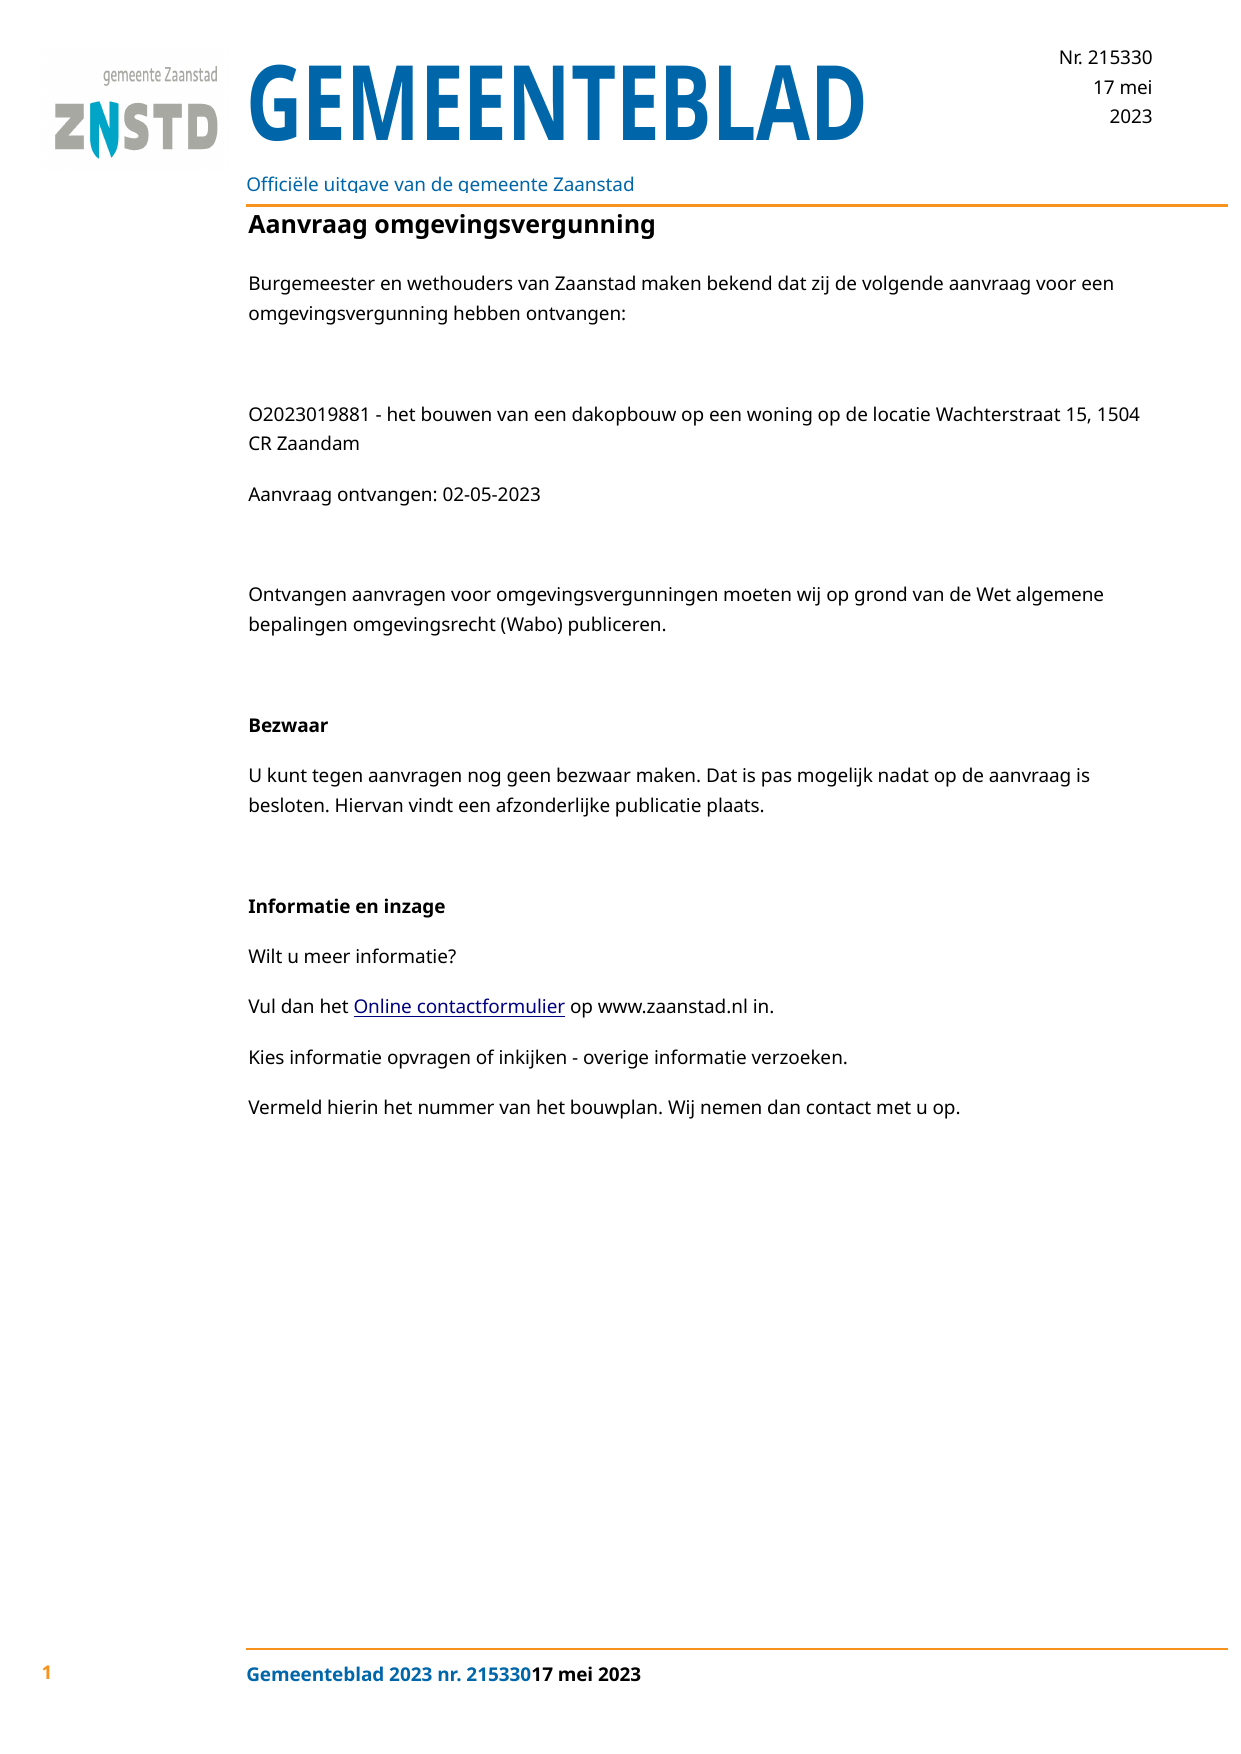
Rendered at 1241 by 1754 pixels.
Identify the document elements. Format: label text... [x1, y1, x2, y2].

text Bezwaar [248, 712, 1152, 738]
text Vermeld hierin het nummer van het bouwplan. Wij nemen dan contact met u op. [248, 1094, 1152, 1120]
text U kunt tegen aanvragen nog geen bezwaar maken. Dat is pas mogelijk nadat op de aanvraag is besloten. Hiervan vindt een afzonderlijke publicatie plaats. [248, 762, 1152, 818]
text Ontvangen aanvragen voor omgevingsvergunningen moeten wij op grond van de Wet algemene bepalingen omgevingsrecht (Wabo) publiceren. [248, 582, 1152, 637]
text Wilt u meer informatie? [248, 943, 1152, 969]
text Aanvraag ontvangen: 02-05-2023 [248, 481, 1152, 506]
text Burgemeester en wethouders van Zaanstad maken bekend dat zij de volgende aanvraag voor een omgevingsvergunning hebben ontvangen: [248, 270, 1152, 326]
text O2023019881 - het bouwen van een dakopbouw op een woning op de locatie Wachterstraat 15, 1504 CR Zaandam [248, 401, 1152, 456]
text Vul dan het Online contactformulier op www.zaanstad.nl in. [248, 994, 1152, 1019]
picture [41, 47, 231, 172]
text Informatie en inzage [248, 893, 1152, 918]
text Aanvraag omgevingsvergunning [248, 207, 1152, 241]
text Kies informatie opvragen of inkijken - overige informatie verzoeken. [248, 1044, 1152, 1070]
